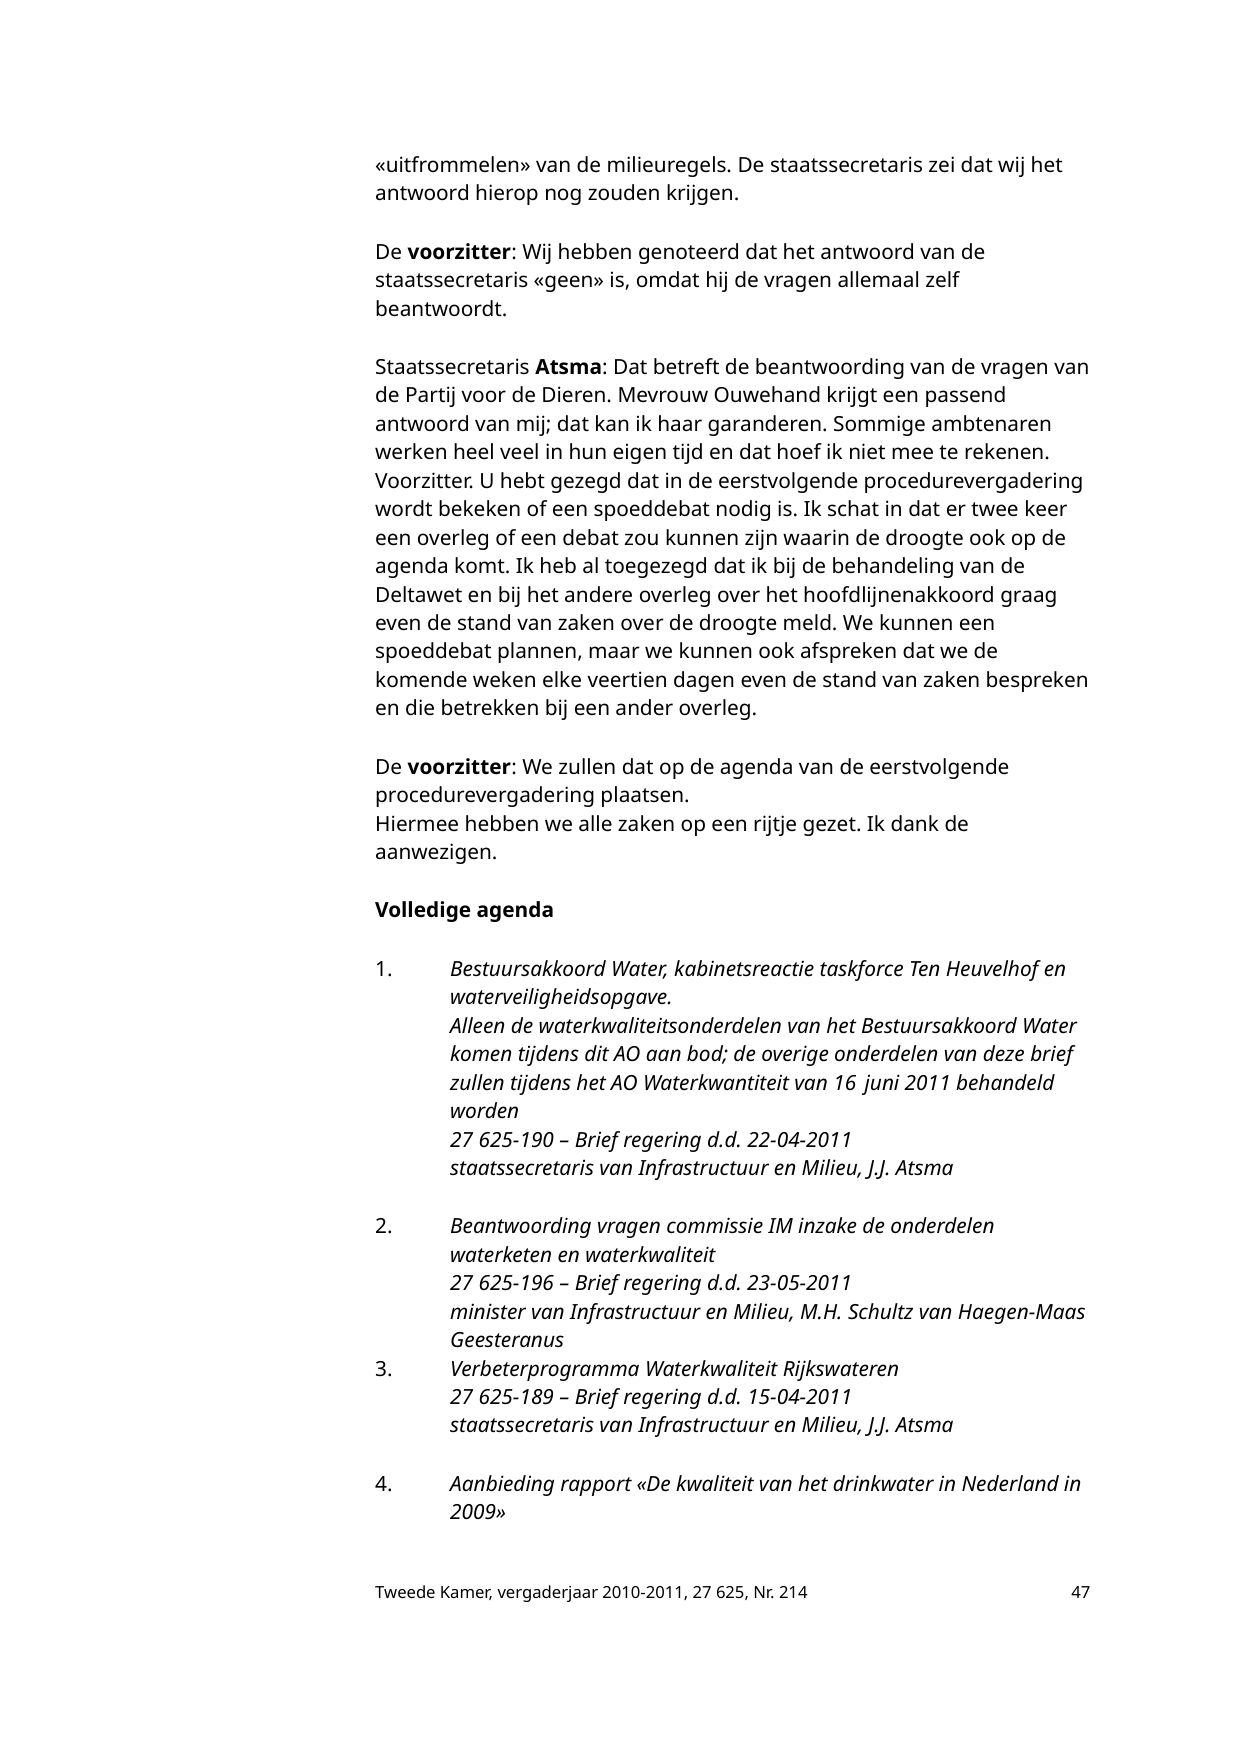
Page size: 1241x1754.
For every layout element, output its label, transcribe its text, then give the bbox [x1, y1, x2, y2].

list Bestuursakkoord Water, kabinetsreactie taskforce Ten Heuvelhof en waterveiligheidsopgave. [375, 954, 1090, 1011]
text De voorzitter: Wij hebben genoteerd dat het antwoord van de staatssecretaris «geen» is, omdat hij de vragen allemaal zelf beantwoordt. [375, 237, 1090, 322]
list Beantwoording vragen commissie IM inzake de onderdelen waterketen en waterkwaliteit [375, 1212, 1090, 1268]
text Voorzitter. U hebt gezegd dat in de eerstvolgende procedurevergadering wordt bekeken of een spoeddebat nodig is. Ik schat in dat er twee keer een overleg of een debat zou kunnen zijn waarin de droogte ook op de agenda komt. Ik heb al toegezegd dat ik bij de behandeling van de Deltawet en bij het andere overleg over het hoofdlijnenakkoord graag even de stand van zaken over de droogte meld. We kunnen een spoeddebat plannen, maar we kunnen ook afspreken dat we de komende weken elke veertien dagen even de stand van zaken bespreken en die betrekken bij een ander overleg. [375, 466, 1090, 722]
list Alleen de waterkwaliteitsonderdelen van het Bestuursakkoord Water komen tijdens dit AO aan bod; de overige onderdelen van deze brief zullen tijdens het AO Waterkwantiteit van 16 juni 2011 behandeld worden [375, 1011, 1090, 1125]
text Volledige agenda [375, 896, 1090, 924]
list 27 625-189 – Brief regering d.d. 15-04-2011 [375, 1382, 1090, 1411]
text «uitfrommelen» van de milieuregels. De staatssecretaris zei dat wij het antwoord hierop nog zouden krijgen. [375, 150, 1090, 207]
list staatssecretaris van Infrastructuur en Milieu, J.J. Atsma [375, 1411, 1090, 1439]
list 27 625-196 – Brief regering d.d. 23-05-2011 [375, 1268, 1090, 1297]
list Aanbieding rapport «De kwaliteit van het drinkwater in Nederland in 2009» [375, 1469, 1090, 1526]
list staatssecretaris van Infrastructuur en Milieu, J.J. Atsma [375, 1153, 1090, 1182]
list minister van Infrastructuur en Milieu, M.H. Schultz van Haegen-Maas Geesteranus [375, 1297, 1090, 1354]
list 27 625-190 – Brief regering d.d. 22-04-2011 [375, 1125, 1090, 1153]
list Verbeterprogramma Waterkwaliteit Rijkswateren [375, 1354, 1090, 1382]
text De voorzitter: We zullen dat op de agenda van de eerstvolgende procedurevergadering plaatsen. [375, 752, 1090, 809]
text Hiermee hebben we alle zaken op een rijtje gezet. Ik dank de aanwezigen. [375, 809, 1090, 866]
text Staatssecretaris Atsma: Dat betreft de beantwoording van de vragen van de Partij voor de Dieren. Mevrouw Ouwehand krijgt een passend antwoord van mij; dat kan ik haar garanderen. Sommige ambtenaren werken heel veel in hun eigen tijd en dat hoef ik niet mee te rekenen. [375, 352, 1090, 466]
